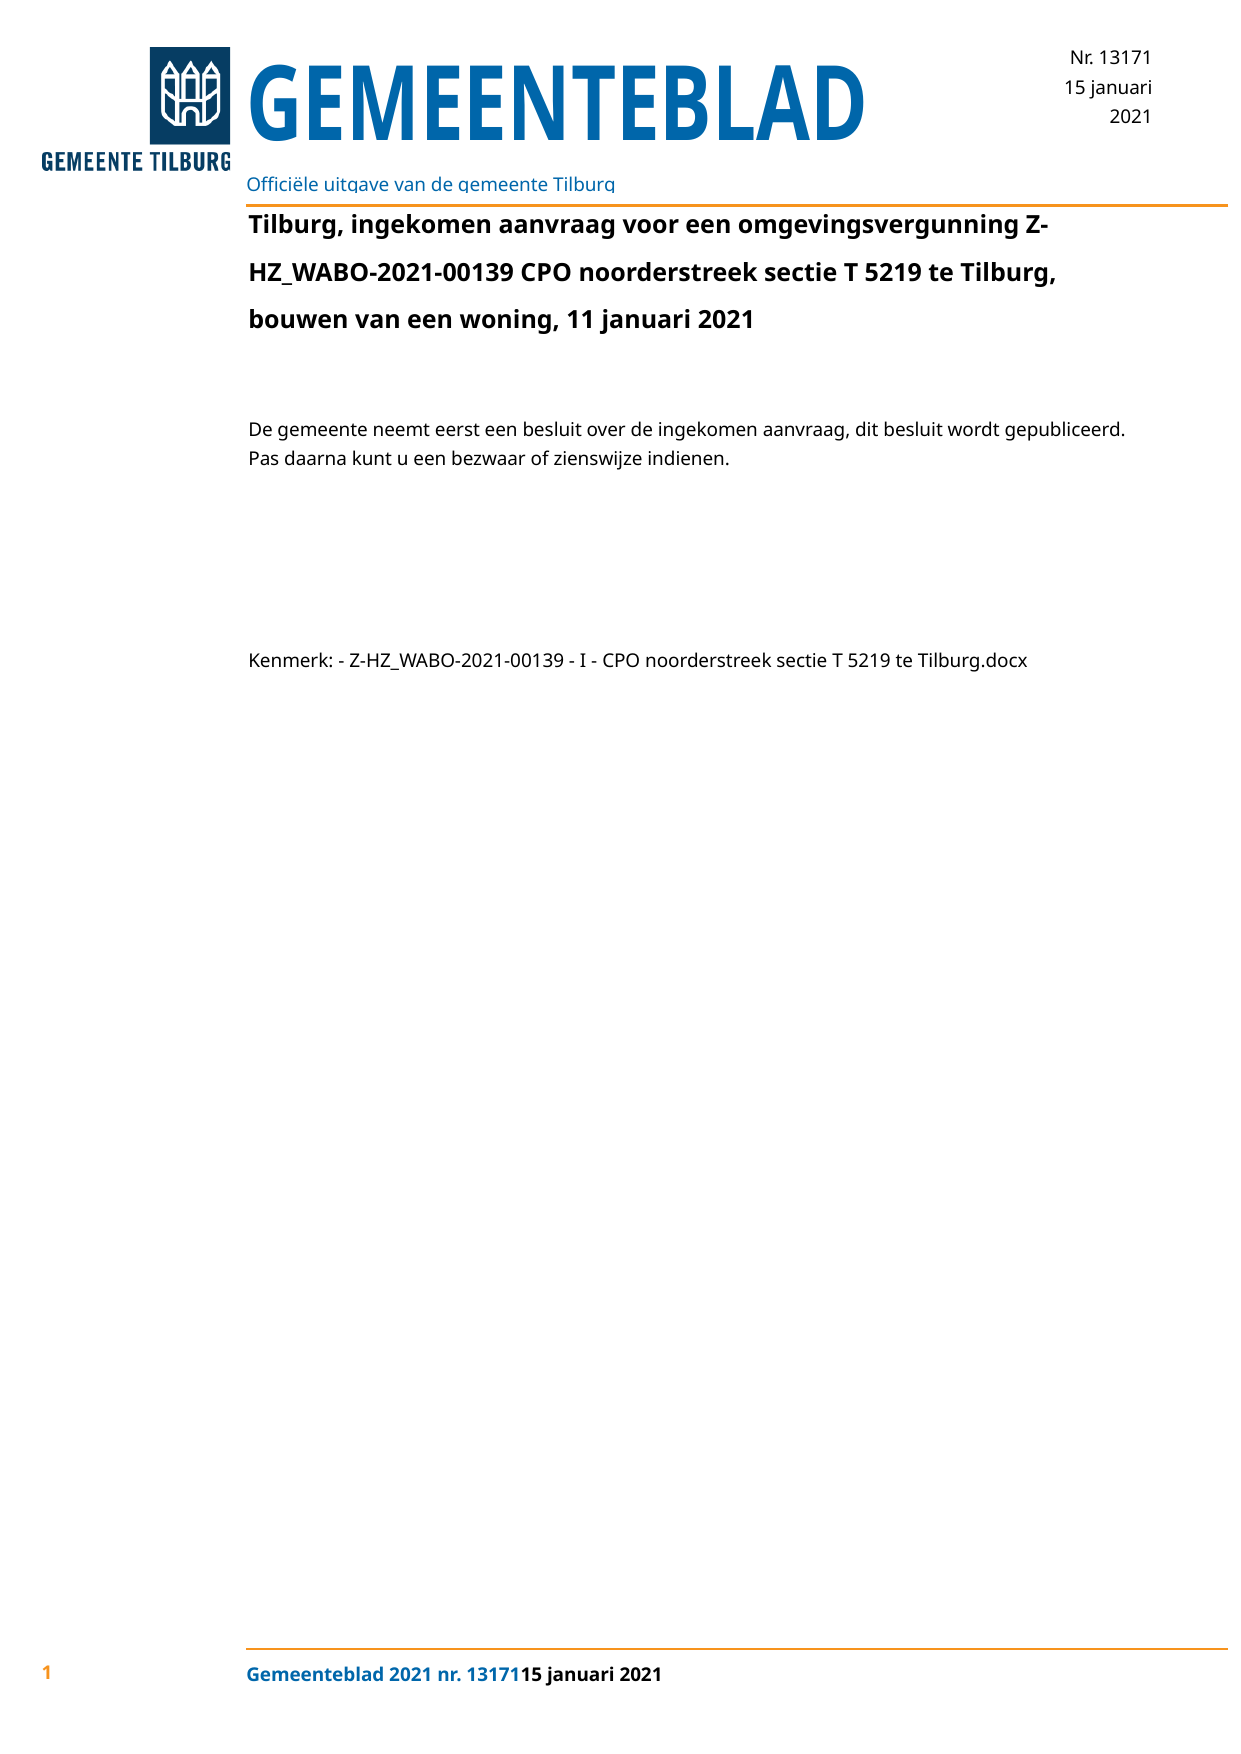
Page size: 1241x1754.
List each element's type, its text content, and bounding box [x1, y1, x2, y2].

text De gemeente neemt eerst een besluit over de ingekomen aanvraag, dit besluit wordt gepubliceerd. Pas daarna kunt u een bezwaar of zienswijze indienen. [248, 416, 1152, 471]
text Tilburg, ingekomen aanvraag voor een omgevingsvergunning Z-HZ_WABO-2021-00139 CPO noorderstreek sectie T 5219 te Tilburg, bouwen van een woning, 11 januari 2021 [248, 207, 1152, 336]
text Kenmerk: - Z-HZ_WABO-2021-00139 - I - CPO noorderstreek sectie T 5219 te Tilburg.docx [248, 647, 1152, 673]
picture [41, 47, 231, 172]
